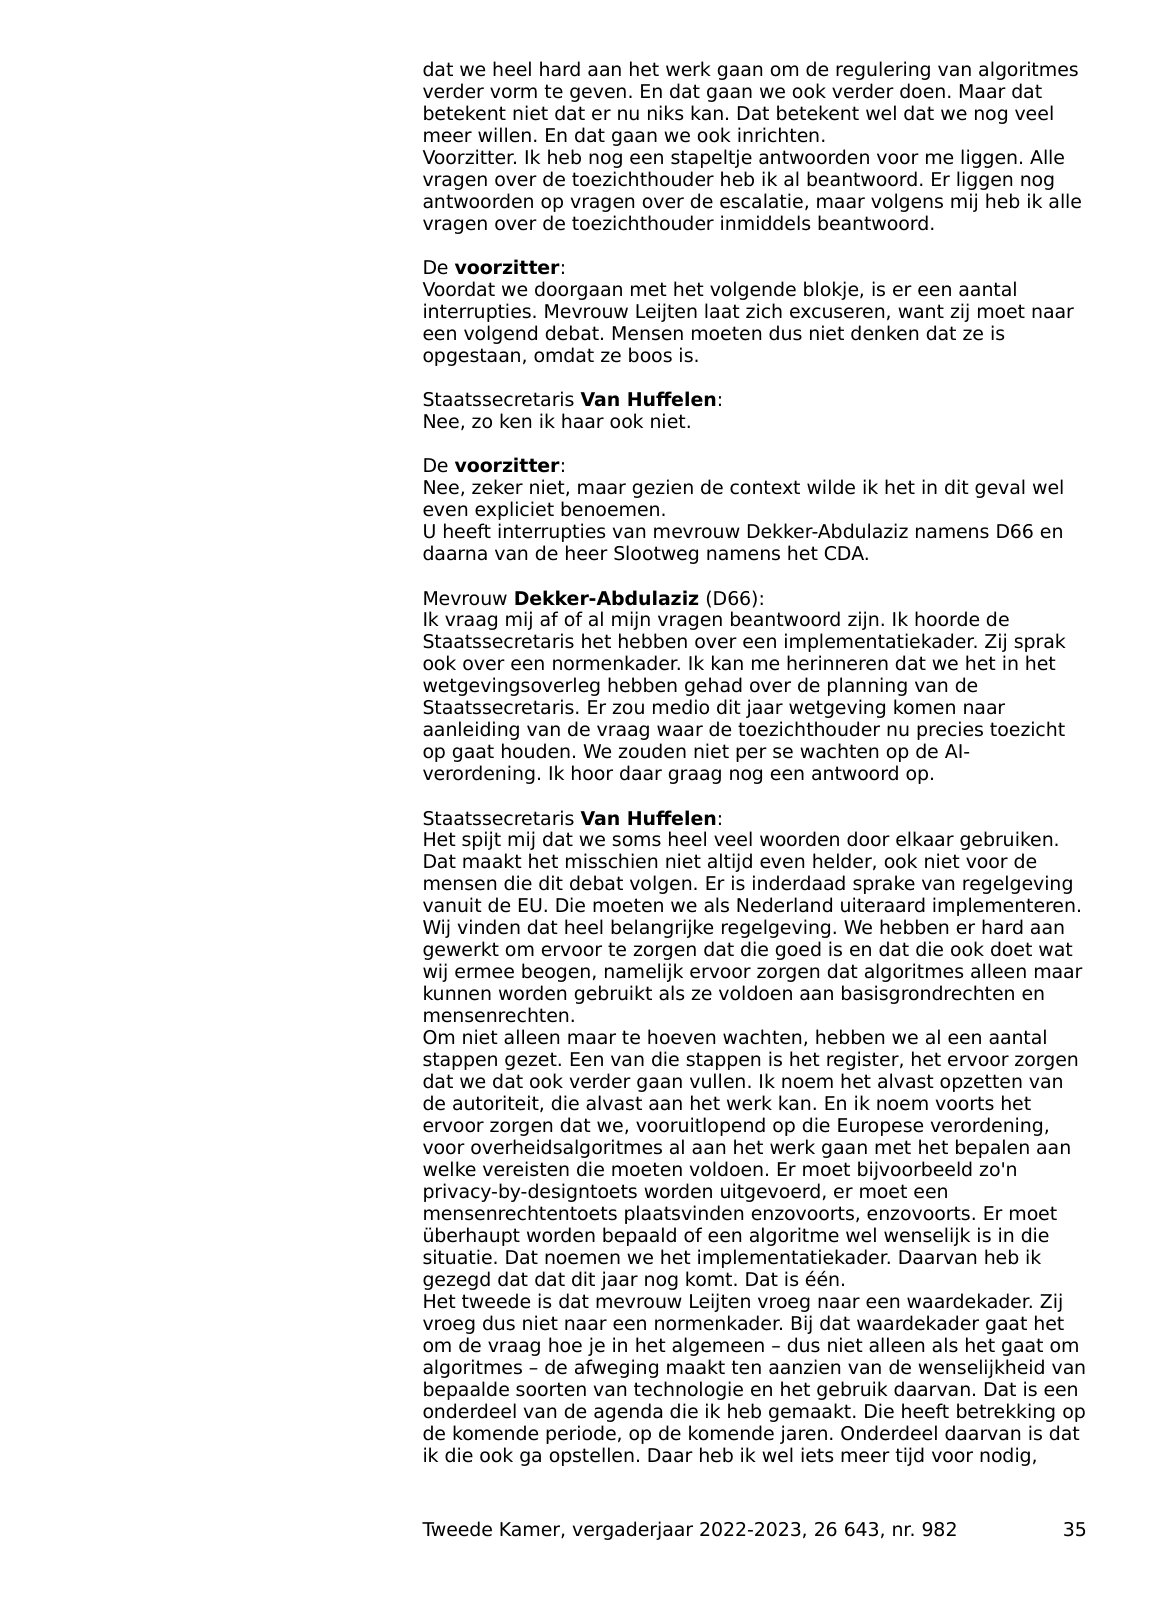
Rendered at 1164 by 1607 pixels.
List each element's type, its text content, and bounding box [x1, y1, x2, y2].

text Ik vraag mij af of al mijn vragen beantwoord zijn. Ik hoorde de Staatssecretaris het hebben over een implementatiekader. Zij sprak ook over een normenkader. Ik kan me herinneren dat we het in het wetgevingsoverleg hebben gehad over de planning van de Staatssecretaris. Er zou medio dit jaar wetgeving komen naar aanleiding van de vraag waar de toezichthouder nu precies toezicht op gaat houden. We zouden niet per se wachten op de AI-verordening. Ik hoor daar graag nog een antwoord op. [422, 609, 1087, 785]
text dat we heel hard aan het werk gaan om de regulering van algoritmes verder vorm te geven. En dat gaan we ook verder doen. Maar dat betekent niet dat er nu niks kan. Dat betekent wel dat we nog veel meer willen. En dat gaan we ook inrichten. [422, 59, 1087, 147]
text U heeft interrupties van mevrouw Dekker-Abdulaziz namens D66 en daarna van de heer Slootweg namens het CDA. [422, 521, 1087, 565]
text Staatssecretaris Van Huffelen: [422, 389, 1087, 411]
text Om niet alleen maar te hoeven wachten, hebben we al een aantal stappen gezet. Een van die stappen is het register, het ervoor zorgen dat we dat ook verder gaan vullen. Ik noem het alvast opzetten van de autoriteit, die alvast aan het werk kan. En ik noem voorts het ervoor zorgen dat we, vooruitlopend op die Europese verordening, voor overheidsalgoritmes al aan het werk gaan met het bepalen aan welke vereisten die moeten voldoen. Er moet bijvoorbeeld zo'n privacy-by-designtoets worden uitgevoerd, er moet een mensenrechtentoets plaatsvinden enzovoorts, enzovoorts. Er moet überhaupt worden bepaald of een algoritme wel wenselijk is in die situatie. Dat noemen we het implementatiekader. Daarvan heb ik gezegd dat dat dit jaar nog komt. Dat is één. [422, 1027, 1087, 1291]
text Mevrouw Dekker-Abdulaziz (D66): [422, 587, 1087, 609]
text De voorzitter: [422, 257, 1087, 279]
text Het tweede is dat mevrouw Leijten vroeg naar een waardekader. Zij vroeg dus niet naar een normenkader. Bij dat waardekader gaat het om de vraag hoe je in het algemeen – dus niet alleen als het gaat om algoritmes – de afweging maakt ten aanzien van de wenselijkheid van bepaalde soorten van technologie en het gebruik daarvan. Dat is een onderdeel van de agenda die ik heb gemaakt. Die heeft betrekking op de komende periode, op de komende jaren. Onderdeel daarvan is dat ik die ook ga opstellen. Daar heb ik wel iets meer tijd voor nodig, [422, 1291, 1087, 1467]
text Nee, zeker niet, maar gezien de context wilde ik het in dit geval wel even expliciet benoemen. [422, 477, 1087, 521]
text Het spijt mij dat we soms heel veel woorden door elkaar gebruiken. Dat maakt het misschien niet altijd even helder, ook niet voor de mensen die dit debat volgen. Er is inderdaad sprake van regelgeving vanuit de EU. Die moeten we als Nederland uiteraard implementeren. Wij vinden dat heel belangrijke regelgeving. We hebben er hard aan gewerkt om ervoor te zorgen dat die goed is en dat die ook doet wat wij ermee beogen, namelijk ervoor zorgen dat algoritmes alleen maar kunnen worden gebruikt als ze voldoen aan basisgrondrechten en mensenrechten. [422, 829, 1087, 1027]
text Voordat we doorgaan met het volgende blokje, is er een aantal interrupties. Mevrouw Leijten laat zich excuseren, want zij moet naar een volgend debat. Mensen moeten dus niet denken dat ze is opgestaan, omdat ze boos is. [422, 279, 1087, 367]
text Staatssecretaris Van Huffelen: [422, 807, 1087, 829]
text De voorzitter: [422, 455, 1087, 477]
text Voorzitter. Ik heb nog een stapeltje antwoorden voor me liggen. Alle vragen over de toezichthouder heb ik al beantwoord. Er liggen nog antwoorden op vragen over de escalatie, maar volgens mij heb ik alle vragen over de toezichthouder inmiddels beantwoord. [422, 147, 1087, 235]
text Nee, zo ken ik haar ook niet. [422, 411, 1087, 433]
